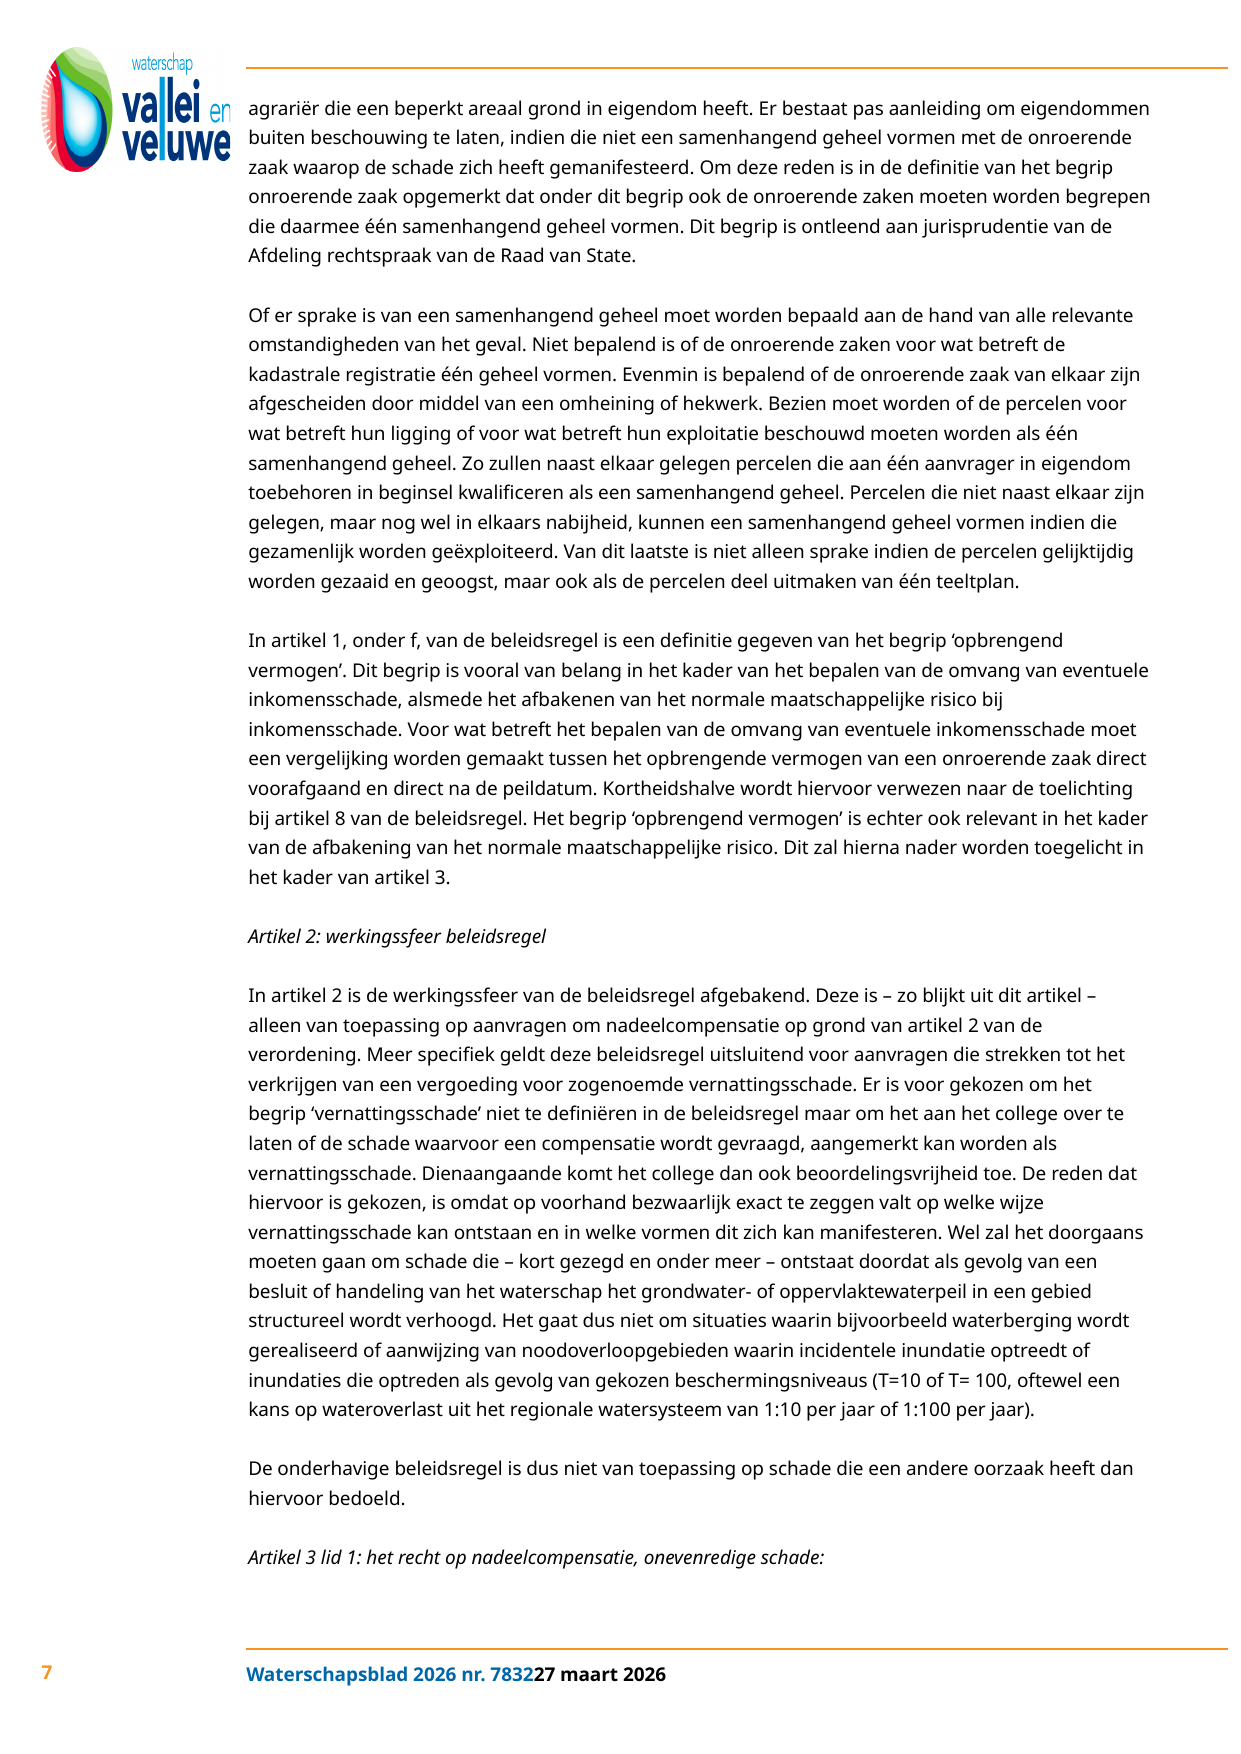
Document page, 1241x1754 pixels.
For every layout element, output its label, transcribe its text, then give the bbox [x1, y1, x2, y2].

text Artikel 2: werkingssfeer beleidsregel [248, 923, 1152, 949]
text agrariër die een beperkt areaal grond in eigendom heeft. Er bestaat pas aanleiding om eigendommen buiten beschouwing te laten, indien die niet een samenhangend geheel vormen met de onroerende zaak waarop de schade zich heeft gemanifesteerd. Om deze reden is in de definitie van het begrip onroerende zaak opgemerkt dat onder dit begrip ook de onroerende zaken moeten worden begrepen die daarmee één samenhangend geheel vormen. Dit begrip is ontleend aan jurisprudentie van de Afdeling rechtspraak van de Raad van State. [248, 95, 1152, 268]
text Of er sprake is van een samenhangend geheel moet worden bepaald aan de hand van alle relevante omstandigheden van het geval. Niet bepalend is of de onroerende zaken voor wat betreft de kadastrale registratie één geheel vormen. Evenmin is bepalend of de onroerende zaak van elkaar zijn afgescheiden door middel van een omheining of hekwerk. Bezien moet worden of de percelen voor wat betreft hun ligging of voor wat betreft hun exploitatie beschouwd moeten worden als één samenhangend geheel. Zo zullen naast elkaar gelegen percelen die aan één aanvrager in eigendom toebehoren in beginsel kwalificeren als een samenhangend geheel. Percelen die niet naast elkaar zijn gelegen, maar nog wel in elkaars nabijheid, kunnen een samenhangend geheel vormen indien die gezamenlijk worden geëxploiteerd. Van dit laatste is niet alleen sprake indien de percelen gelijktijdig worden gezaaid en geoogst, maar ook als de percelen deel uitmaken van één teeltplan. [248, 302, 1152, 594]
text Artikel 3 lid 1: het recht op nadeelcompensatie, onevenredige schade: [248, 1544, 1152, 1570]
picture [41, 47, 231, 172]
text In artikel 2 is de werkingssfeer van de beleidsregel afgebakend. Deze is – zo blijkt uit dit artikel – alleen van toepassing op aanvragen om nadeelcompensatie op grond van artikel 2 van de verordening. Meer specifiek geldt deze beleidsregel uitsluitend voor aanvragen die strekken tot het verkrijgen van een vergoeding voor zogenoemde vernattingsschade. Er is voor gekozen om het begrip ‘vernattingsschade’ niet te definiëren in de beleidsregel maar om het aan het college over te laten of de schade waarvoor een compensatie wordt gevraagd, aangemerkt kan worden als vernattingsschade. Dienaangaande komt het college dan ook beoordelingsvrijheid toe. De reden dat hiervoor is gekozen, is omdat op voorhand bezwaarlijk exact te zeggen valt op welke wijze vernattingsschade kan ontstaan en in welke vormen dit zich kan manifesteren. Wel zal het doorgaans moeten gaan om schade die – kort gezegd en onder meer – ontstaat doordat als gevolg van een besluit of handeling van het waterschap het grondwater- of oppervlaktewaterpeil in een gebied structureel wordt verhoogd. Het gaat dus niet om situaties waarin bijvoorbeeld waterberging wordt gerealiseerd of aanwijzing van noodoverloopgebieden waarin incidentele inundatie optreedt of inundaties die optreden als gevolg van gekozen beschermingsniveaus (T=10 of T= 100, oftewel een kans op wateroverlast uit het regionale watersysteem van 1:10 per jaar of 1:100 per jaar). [248, 982, 1152, 1422]
text In artikel 1, onder f, van de beleidsregel is een definitie gegeven van het begrip ‘opbrengend vermogen’. Dit begrip is vooral van belang in het kader van het bepalen van de omvang van eventuele inkomensschade, alsmede het afbakenen van het normale maatschappelijke risico bij inkomensschade. Voor wat betreft het bepalen van de omvang van eventuele inkomensschade moet een vergelijking worden gemaakt tussen het opbrengende vermogen van een onroerende zaak direct voorafgaand en direct na de peildatum. Kortheidshalve wordt hiervoor verwezen naar de toelichting bij artikel 8 van de beleidsregel. Het begrip ‘opbrengend vermogen’ is echter ook relevant in het kader van de afbakening van het normale maatschappelijke risico. Dit zal hierna nader worden toegelicht in het kader van artikel 3. [248, 627, 1152, 890]
text De onderhavige beleidsregel is dus niet van toepassing op schade die een andere oorzaak heeft dan hiervoor bedoeld. [248, 1456, 1152, 1511]
